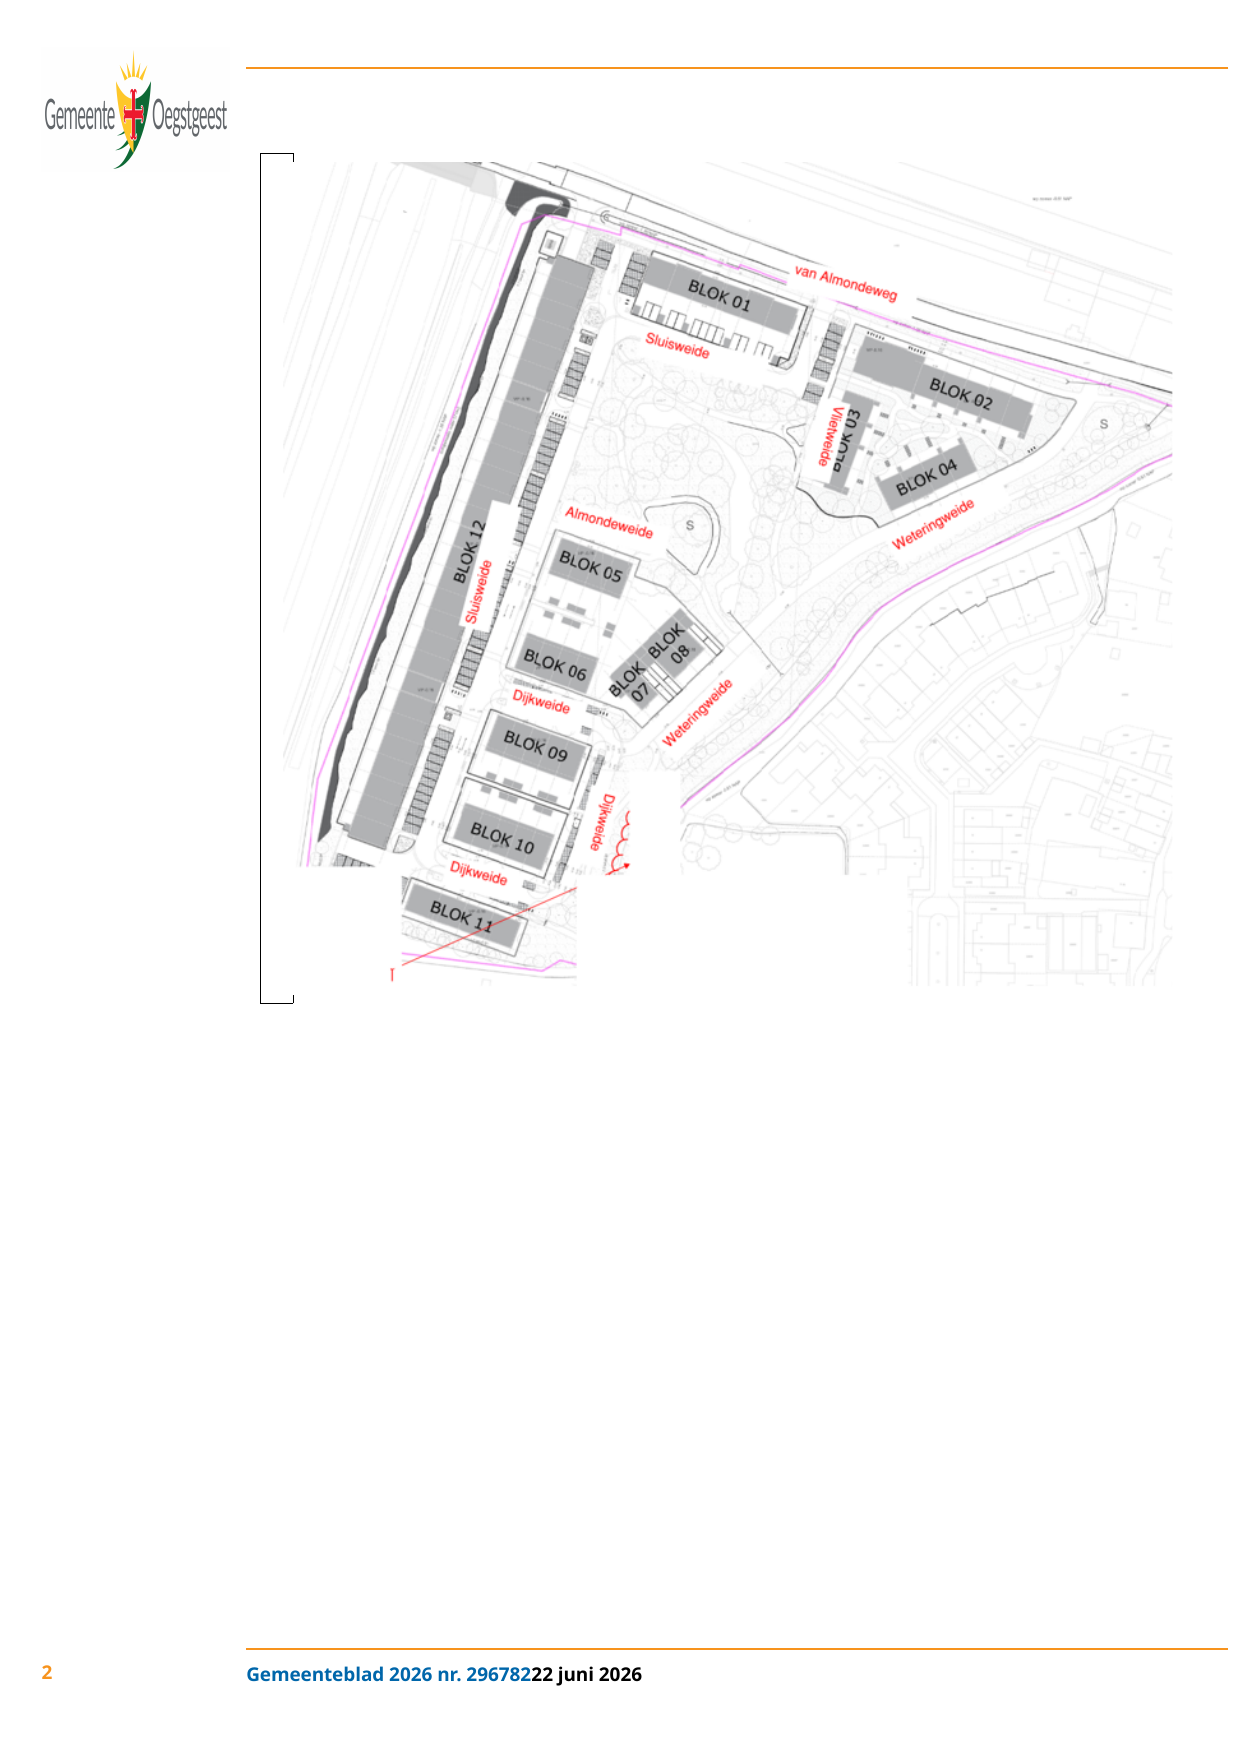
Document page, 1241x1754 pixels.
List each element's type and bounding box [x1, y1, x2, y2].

picture [268, 162, 1173, 995]
picture [41, 47, 231, 172]
